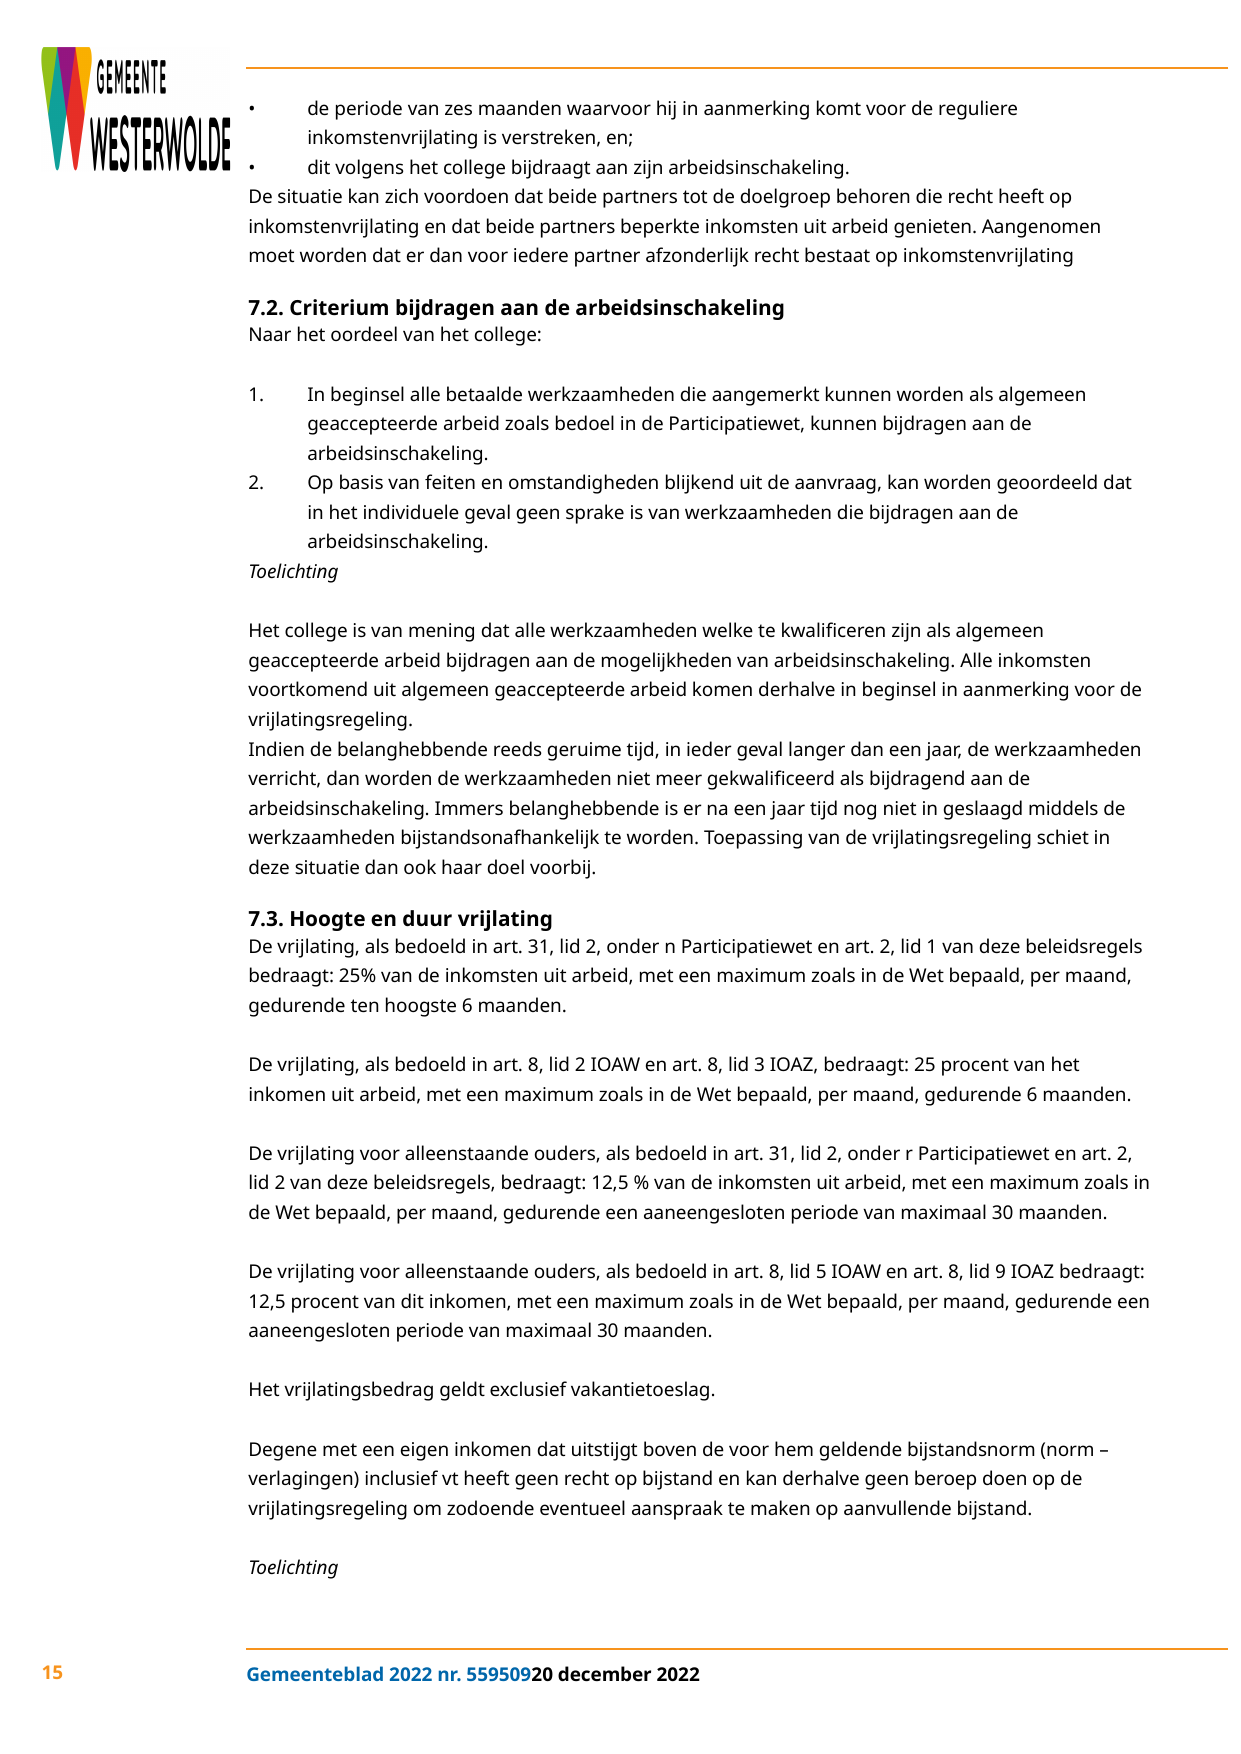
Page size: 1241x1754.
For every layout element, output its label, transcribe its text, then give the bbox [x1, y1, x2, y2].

text Toelichting [248, 1554, 1152, 1580]
list de periode van zes maanden waarvoor hij in aanmerking komt voor de reguliere inkomstenvrijlating is verstreken, en; [248, 95, 1152, 150]
picture [41, 47, 231, 172]
text 7.3. Hoogte en duur vrijlating [248, 904, 1152, 933]
text 7.2. Criterium bijdragen aan de arbeidsinschakeling [248, 293, 1152, 322]
text Indien de belanghebbende reeds geruime tijd, in ieder geval langer dan een jaar, de werkzaamheden verricht, dan worden de werkzaamheden niet meer gekwalificeerd als bijdragend aan de arbeidsinschakeling. Immers belanghebbende is er na een jaar tijd nog niet in geslaagd middels de werkzaamheden bijstandsonafhankelijk te worden. Toepassing van de vrijlatingsregeling schiet in deze situatie dan ook haar doel voorbij. [248, 736, 1152, 880]
text De vrijlating, als bedoeld in art. 31, lid 2, onder n Participatiewet en art. 2, lid 1 van deze beleidsregels bedraagt: 25% van de inkomsten uit arbeid, met een maximum zoals in de Wet bepaald, per maand, gedurende ten hoogste 6 maanden. [248, 933, 1152, 1018]
text De situatie kan zich voordoen dat beide partners tot de doelgroep behoren die recht heeft op inkomstenvrijlating en dat beide partners beperkte inkomsten uit arbeid genieten. Aangenomen moet worden dat er dan voor iedere partner afzonderlijk recht bestaat op inkomstenvrijlating [248, 183, 1152, 268]
text De vrijlating, als bedoeld in art. 8, lid 2 IOAW en art. 8, lid 3 IOAZ, bedraagt: 25 procent van het inkomen uit arbeid, met een maximum zoals in de Wet bepaald, per maand, gedurende 6 maanden. [248, 1051, 1152, 1107]
text Naar het oordeel van het college: [248, 322, 1152, 347]
text Toelichting [248, 558, 1152, 584]
list Op basis van feiten en omstandigheden blijkend uit de aanvraag, kan worden geoordeeld dat in het individuele geval geen sprake is van werkzaamheden die bijdragen aan de arbeidsinschakeling. [248, 469, 1152, 554]
list dit volgens het college bijdraagt aan zijn arbeidsinschakeling. [248, 154, 1152, 180]
text Het college is van mening dat alle werkzaamheden welke te kwalificeren zijn als algemeen geaccepteerde arbeid bijdragen aan de mogelijkheden van arbeidsinschakeling. Alle inkomsten voortkomend uit algemeen geaccepteerde arbeid komen derhalve in beginsel in aanmerking voor de vrijlatingsregeling. [248, 617, 1152, 732]
text De vrijlating voor alleenstaande ouders, als bedoeld in art. 31, lid 2, onder r Participatiewet en art. 2, lid 2 van deze beleidsregels, bedraagt: 12,5 % van de inkomsten uit arbeid, met een maximum zoals in de Wet bepaald, per maand, gedurende een aaneengesloten periode van maximaal 30 maanden. [248, 1140, 1152, 1225]
list In beginsel alle betaalde werkzaamheden die aangemerkt kunnen worden als algemeen geaccepteerde arbeid zoals bedoel in de Participatiewet, kunnen bijdragen aan de arbeidsinschakeling. [248, 381, 1152, 466]
text Degene met een eigen inkomen dat uitstijgt boven de voor hem geldende bijstandsnorm (norm – verlagingen) inclusief vt heeft geen recht op bijstand en kan derhalve geen beroep doen op de vrijlatingsregeling om zodoende eventueel aanspraak te maken op aanvullende bijstand. [248, 1436, 1152, 1521]
text De vrijlating voor alleenstaande ouders, als bedoeld in art. 8, lid 5 IOAW en art. 8, lid 9 IOAZ bedraagt: 12,5 procent van dit inkomen, met een maximum zoals in de Wet bepaald, per maand, gedurende een aaneengesloten periode van maximaal 30 maanden. [248, 1258, 1152, 1343]
text Het vrijlatingsbedrag geldt exclusief vakantietoeslag. [248, 1377, 1152, 1402]
